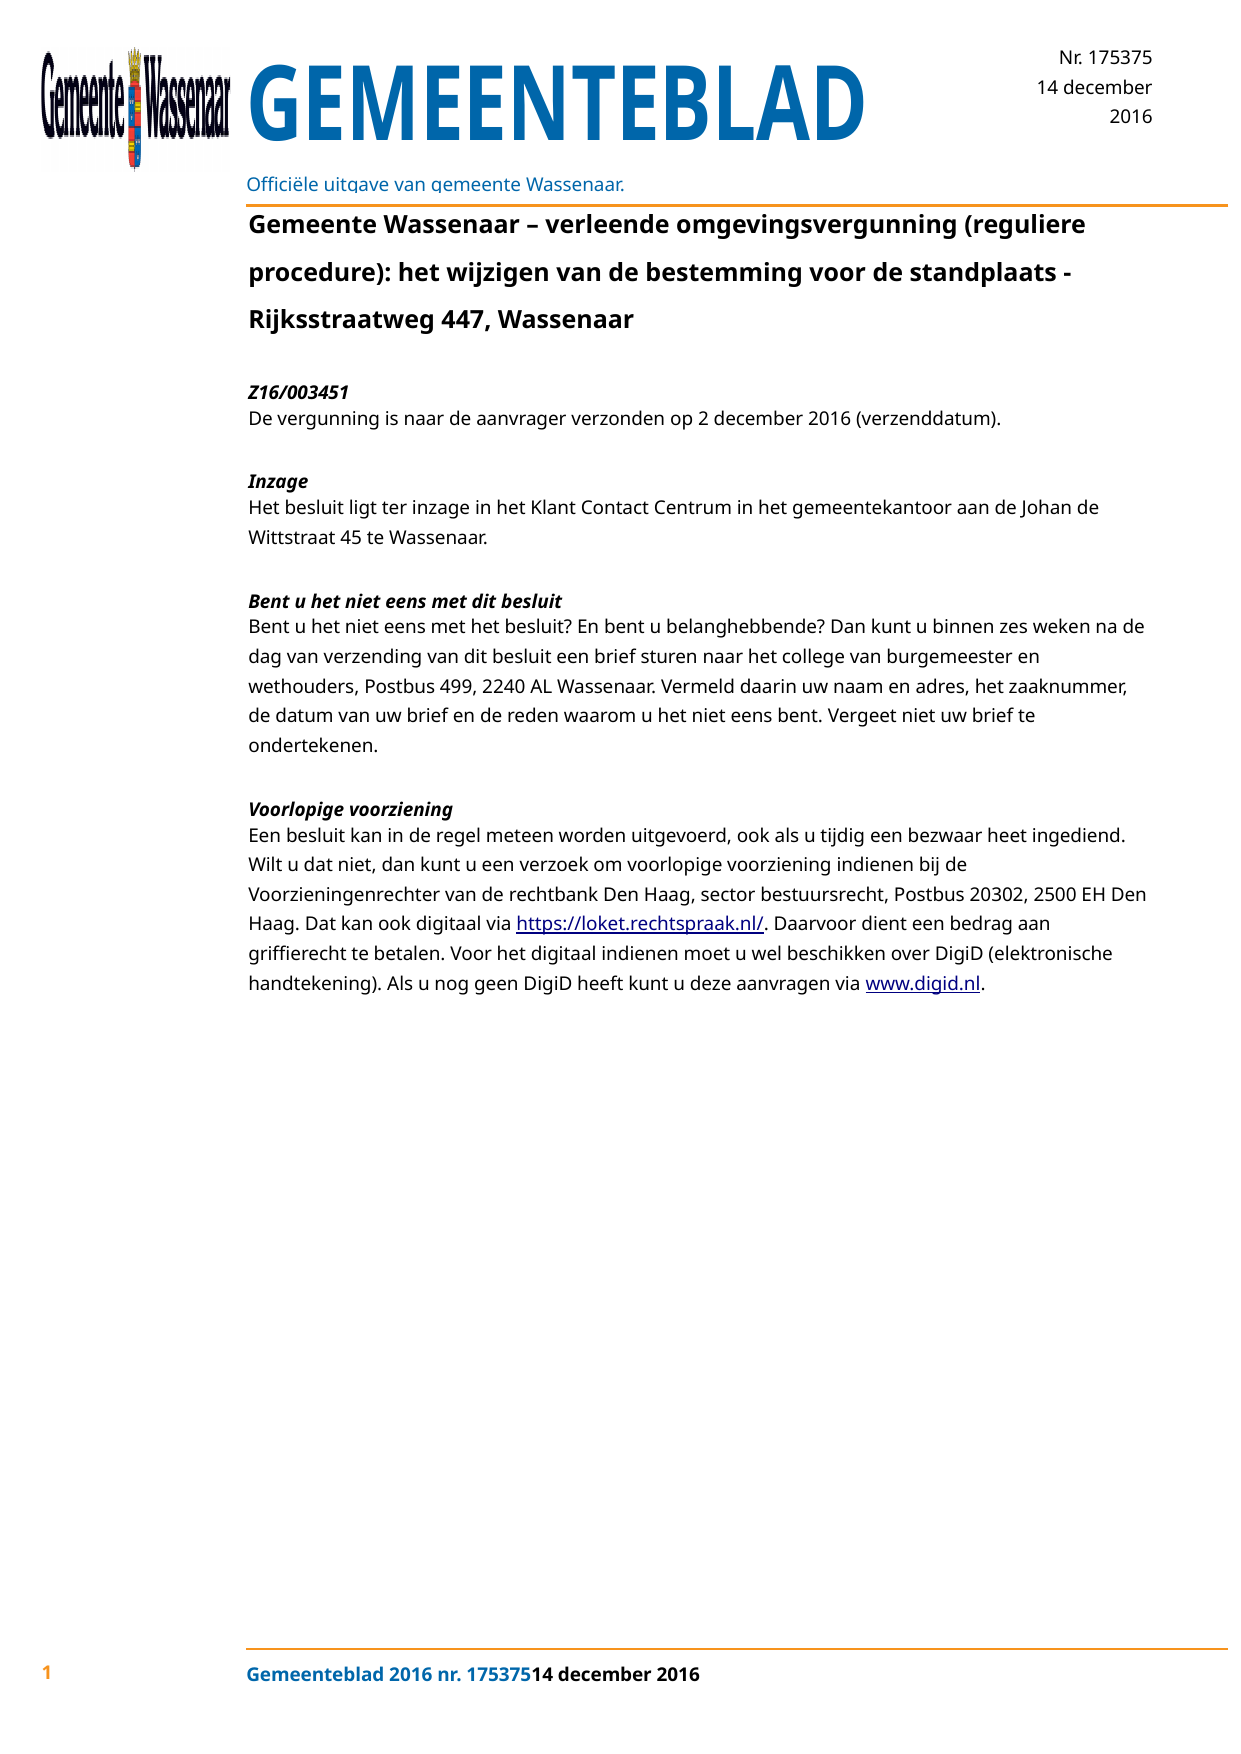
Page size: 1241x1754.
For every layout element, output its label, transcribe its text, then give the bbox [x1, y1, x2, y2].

text De vergunning is naar de aanvrager verzonden op 2 december 2016 (verzenddatum). [248, 405, 1152, 431]
text Voorlopige voorziening [248, 796, 1152, 822]
text Het besluit ligt ter inzage in het Klant Contact Centrum in het gemeentekantoor aan de Johan de Wittstraat 45 te Wassenaar. [248, 494, 1152, 550]
picture [41, 47, 231, 172]
text Een besluit kan in de regel meteen worden uitgevoerd, ook als u tijdig een bezwaar heet ingediend. Wilt u dat niet, dan kunt u een verzoek om voorlopige voorziening indienen bij de Voorzieningenrechter van de rechtbank Den Haag, sector bestuursrecht, Postbus 20302, 2500 EH Den Haag. Dat kan ook digitaal via https://loket.rechtspraak.nl/. Daarvoor dient een bedrag aan griffierecht te betalen. Voor het digitaal indienen moet u wel beschikken over DigiD (elektronische handtekening). Als u nog geen DigiD heeft kunt u deze aanvragen via www.digid.nl. [248, 822, 1152, 995]
text Bent u het niet eens met het besluit? En bent u belanghebbende? Dan kunt u binnen zes weken na de dag van verzending van dit besluit een brief sturen naar het college van burgemeester en wethouders, Postbus 499, 2240 AL Wassenaar. Vermeld daarin uw naam en adres, het zaaknummer, de datum van uw brief en de reden waarom u het niet eens bent. Vergeet niet uw brief te ondertekenen. [248, 614, 1152, 758]
text Z16/003451 [248, 379, 1152, 405]
text Inzage [248, 469, 1152, 494]
text Gemeente Wassenaar – verleende omgevingsvergunning (reguliere procedure): het wijzigen van de bestemming voor de standplaats - Rijksstraatweg 447, Wassenaar [248, 207, 1152, 336]
text Bent u het niet eens met dit besluit [248, 588, 1152, 614]
